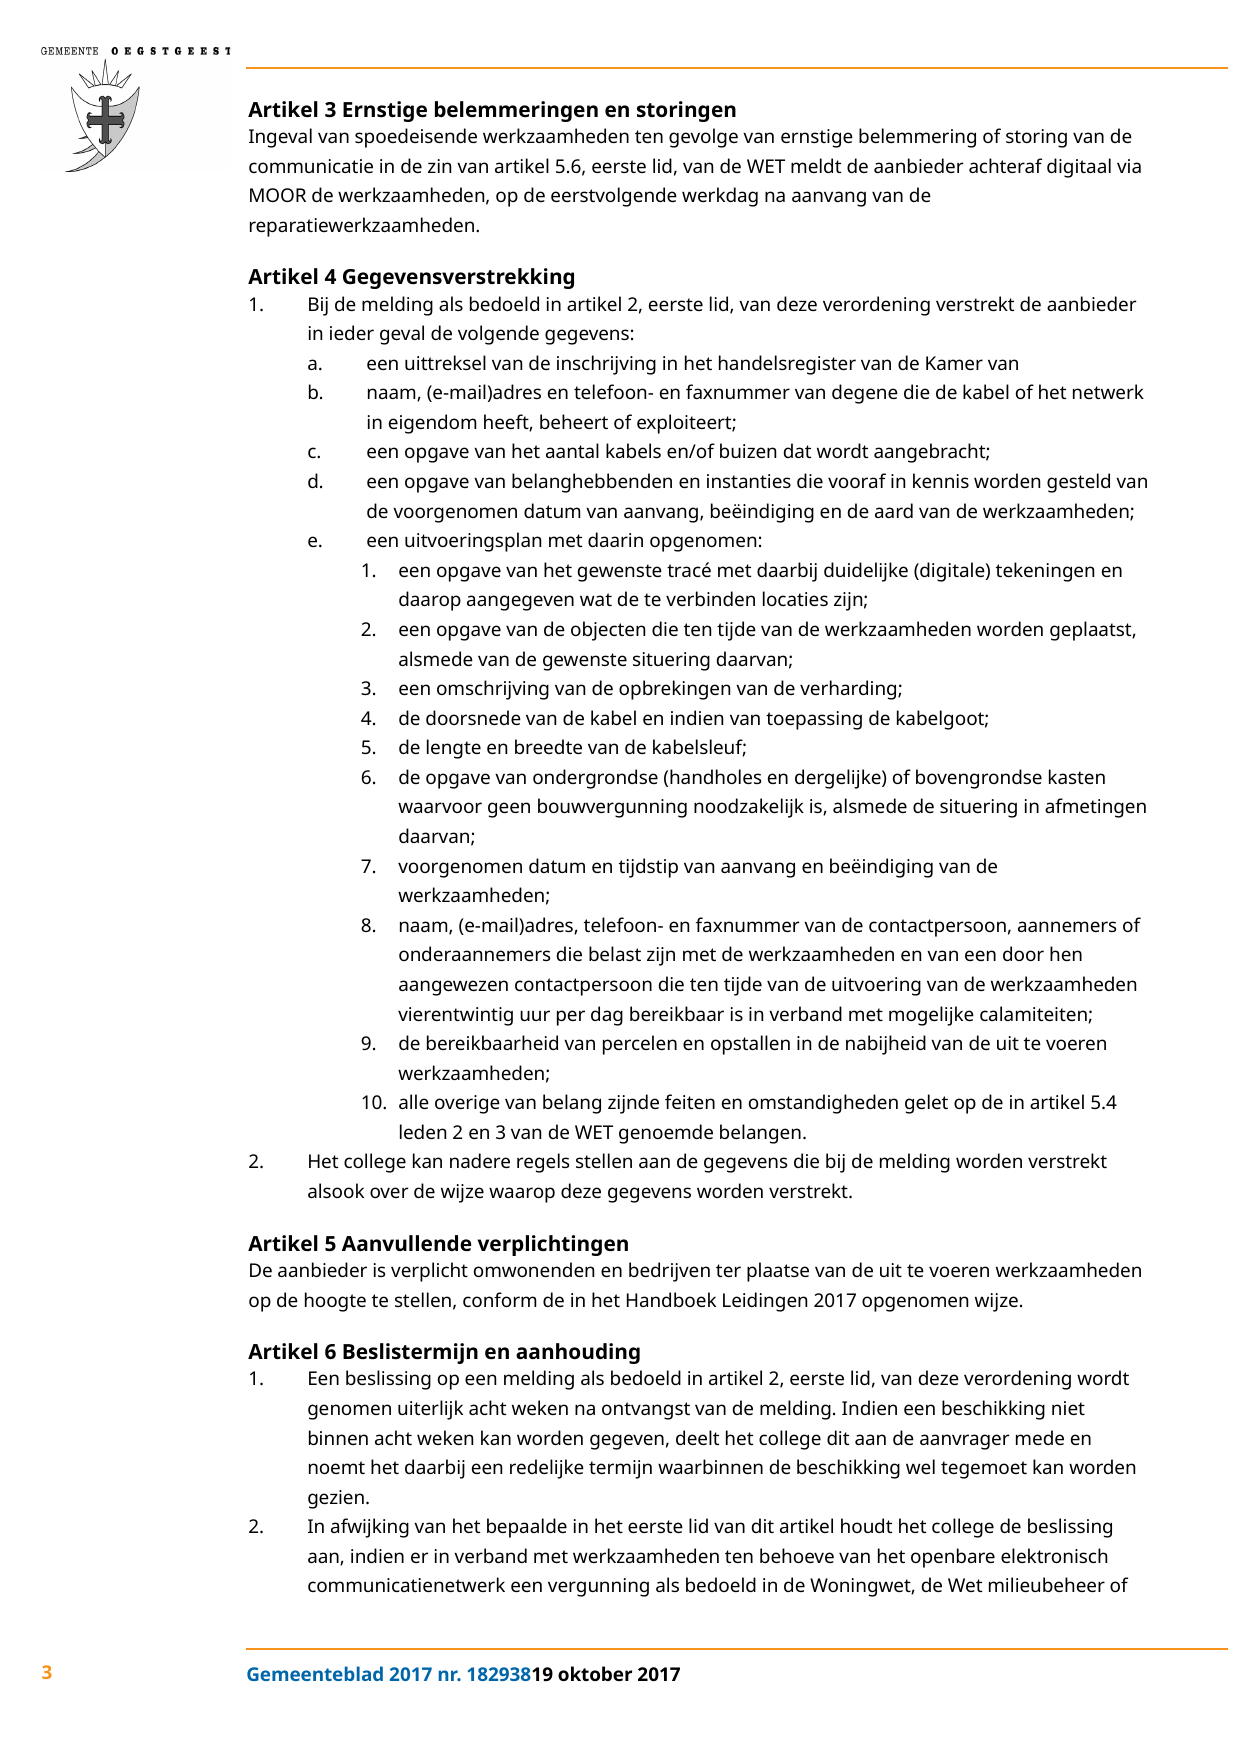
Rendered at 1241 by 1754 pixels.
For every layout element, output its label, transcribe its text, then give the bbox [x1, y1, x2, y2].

picture [41, 47, 231, 172]
list alle overige van belang zijnde feiten en omstandigheden gelet op de in artikel 5.4 leden 2 en 3 van de WET genoemde belangen. [361, 1089, 1152, 1145]
list de bereikbaarheid van percelen en opstallen in de nabijheid van de uit te voeren werkzaamheden; [361, 1030, 1152, 1086]
list een omschrijving van de opbrekingen van de verharding; [361, 675, 1152, 701]
text De aanbieder is verplicht omwonenden en bedrijven ter plaatse van de uit te voeren werkzaamheden op de hoogte te stellen, conform de in het Handboek Leidingen 2017 opgenomen wijze. [248, 1257, 1152, 1312]
list voorgenomen datum en tijdstip van aanvang en beëindiging van de werkzaamheden; [361, 853, 1152, 908]
list een uitvoeringsplan met daarin opgenomen: [307, 527, 1152, 553]
text Artikel 6 Beslistermijn en aanhouding [248, 1337, 1152, 1366]
list Het college kan nadere regels stellen aan de gegevens die bij de melding worden verstrekt alsook over de wijze waarop deze gegevens worden verstrekt. [248, 1149, 1152, 1204]
list In afwijking van het bepaalde in het eerste lid van dit artikel houdt het college de beslissing aan, indien er in verband met werkzaamheden ten behoeve van het openbare elektronisch communicatienetwerk een vergunning als bedoeld in de Woningwet, de Wet milieubeheer of [248, 1513, 1152, 1598]
list een opgave van het aantal kabels en/of buizen dat wordt aangebracht; [307, 439, 1152, 464]
list naam, (e-mail)adres en telefoon- en faxnummer van degene die de kabel of het netwerk in eigendom heeft, beheert of exploiteert; [307, 379, 1152, 435]
list een opgave van belanghebbenden en instanties die vooraf in kennis worden gesteld van de voorgenomen datum van aanvang, beëindiging en de aard van de werkzaamheden; [307, 468, 1152, 524]
text Artikel 5 Aanvullende verplichtingen [248, 1229, 1152, 1257]
list een uittreksel van de inschrijving in het handelsregister van de Kamer van [307, 350, 1152, 376]
list de opgave van ondergrondse (handholes en dergelijke) of bovengrondse kasten waarvoor geen bouwvergunning noodzakelijk is, alsmede de situering in afmetingen daarvan; [361, 764, 1152, 849]
list Een beslissing op een melding als bedoeld in artikel 2, eerste lid, van deze verordening wordt genomen uiterlijk acht weken na ontvangst van de melding. Indien een beschikking niet binnen acht weken kan worden gegeven, deelt het college dit aan de aanvrager mede en noemt het daarbij een redelijke termijn waarbinnen de beschikking wel tegemoet kan worden gezien. [248, 1366, 1152, 1510]
text Artikel 3 Ernstige belemmeringen en storingen [248, 95, 1152, 123]
list een opgave van het gewenste tracé met daarbij duidelijke (digitale) tekeningen en daarop aangegeven wat de te verbinden locaties zijn; [361, 557, 1152, 612]
list naam, (e-mail)adres, telefoon- en faxnummer van de contactpersoon, aannemers of onderaannemers die belast zijn met de werkzaamheden en van een door hen aangewezen contactpersoon die ten tijde van de uitvoering van de werkzaamheden vierentwintig uur per dag bereikbaar is in verband met mogelijke calamiteiten; [361, 912, 1152, 1027]
text Artikel 4 Gegevensverstrekking [248, 262, 1152, 291]
list Bij de melding als bedoeld in artikel 2, eerste lid, van deze verordening verstrekt de aanbieder in ieder geval de volgende gegevens: [248, 291, 1152, 346]
list de doorsnede van de kabel en indien van toepassing de kabelgoot; [361, 705, 1152, 731]
text Ingeval van spoedeisende werkzaamheden ten gevolge van ernstige belemmering of storing van de communicatie in de zin van artikel 5.6, eerste lid, van de WET meldt de aanbieder achteraf digitaal via MOOR de werkzaamheden, op de eerstvolgende werkdag na aanvang van de reparatiewerkzaamheden. [248, 123, 1152, 238]
list een opgave van de objecten die ten tijde van de werkzaamheden worden geplaatst, alsmede van de gewenste situering daarvan; [361, 616, 1152, 672]
list de lengte en breedte van de kabelsleuf; [361, 734, 1152, 760]
